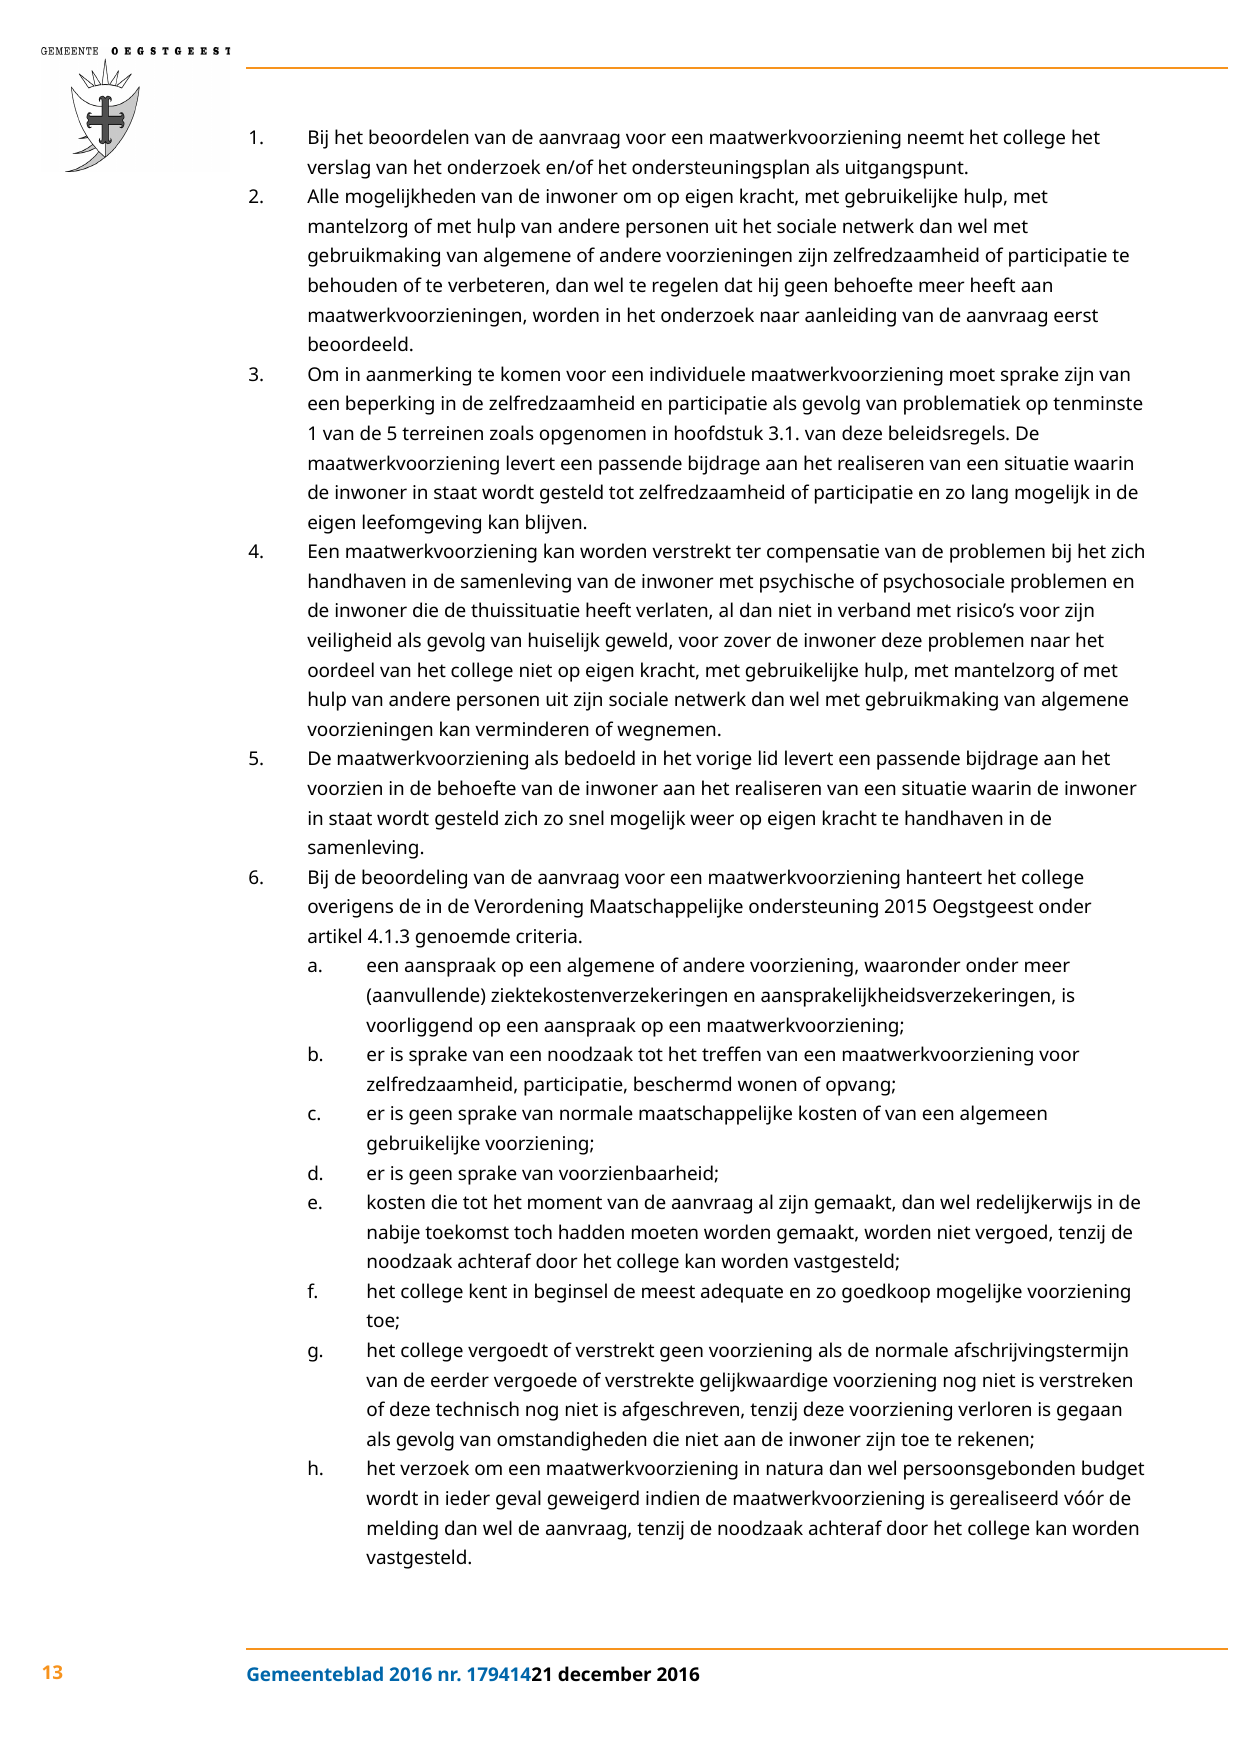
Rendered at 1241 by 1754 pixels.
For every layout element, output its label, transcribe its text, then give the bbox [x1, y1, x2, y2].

list De maatwerkvoorziening als bedoeld in het vorige lid levert een passende bijdrage aan het voorzien in de behoefte van de inwoner aan het realiseren van een situatie waarin de inwoner in staat wordt gesteld zich zo snel mogelijk weer op eigen kracht te handhaven in de samenleving. [248, 746, 1152, 860]
list er is geen sprake van normale maatschappelijke kosten of van een algemeen gebruikelijke voorziening; [307, 1101, 1152, 1156]
list een aanspraak op een algemene of andere voorziening, waaronder onder meer (aanvullende) ziektekostenverzekeringen en aansprakelijkheidsverzekeringen, is voorliggend op een aanspraak op een maatwerkvoorziening; [307, 953, 1152, 1038]
list Een maatwerkvoorziening kan worden verstrekt ter compensatie van de problemen bij het zich handhaven in de samenleving van de inwoner met psychische of psychosociale problemen en de inwoner die de thuissituatie heeft verlaten, al dan niet in verband met risico’s voor zijn veiligheid als gevolg van huiselijk geweld, voor zover de inwoner deze problemen naar het oordeel van het college niet op eigen kracht, met gebruikelijke hulp, met mantelzorg of met hulp van andere personen uit zijn sociale netwerk dan wel met gebruikmaking van algemene voorzieningen kan verminderen of wegnemen. [248, 538, 1152, 742]
list Alle mogelijkheden van de inwoner om op eigen kracht, met gebruikelijke hulp, met mantelzorg of met hulp van andere personen uit het sociale netwerk dan wel met gebruikmaking van algemene of andere voorzieningen zijn zelfredzaamheid of participatie te behouden of te verbeteren, dan wel te regelen dat hij geen behoefte meer heeft aan maatwerkvoorzieningen, worden in het onderzoek naar aanleiding van de aanvraag eerst beoordeeld. [248, 183, 1152, 357]
list Bij het beoordelen van de aanvraag voor een maatwerkvoorziening neemt het college het verslag van het onderzoek en/of het ondersteuningsplan als uitgangspunt. [248, 124, 1152, 180]
list er is sprake van een noodzaak tot het treffen van een maatwerkvoorziening voor zelfredzaamheid, participatie, beschermd wonen of opvang; [307, 1041, 1152, 1097]
list Om in aanmerking te komen voor een individuele maatwerkvoorziening moet sprake zijn van een beperking in de zelfredzaamheid en participatie als gevolg van problematiek op tenminste 1 van de 5 terreinen zoals opgenomen in hoofdstuk 3.1. van deze beleidsregels. De maatwerkvoorziening levert een passende bijdrage aan het realiseren van een situatie waarin de inwoner in staat wordt gesteld tot zelfredzaamheid of participatie en zo lang mogelijk in de eigen leefomgeving kan blijven. [248, 361, 1152, 535]
list het college vergoedt of verstrekt geen voorziening als de normale afschrijvingstermijn van de eerder vergoede of verstrekte gelijkwaardige voorziening nog niet is verstreken of deze technisch nog niet is afgeschreven, tenzij deze voorziening verloren is gegaan als gevolg van omstandigheden die niet aan de inwoner zijn toe te rekenen; [307, 1337, 1152, 1452]
list Bij de beoordeling van de aanvraag voor een maatwerkvoorziening hanteert het college overigens de in de Verordening Maatschappelijke ondersteuning 2015 Oegstgeest onder artikel 4.1.3 genoemde criteria. [248, 864, 1152, 949]
list er is geen sprake van voorzienbaarheid; [307, 1160, 1152, 1186]
list het college kent in beginsel de meest adequate en zo goedkoop mogelijke voorziening toe; [307, 1278, 1152, 1333]
picture [41, 47, 231, 172]
list het verzoek om een maatwerkvoorziening in natura dan wel persoonsgebonden budget wordt in ieder geval geweigerd indien de maatwerkvoorziening is gerealiseerd vóór de melding dan wel de aanvraag, tenzij de noodzaak achteraf door het college kan worden vastgesteld. [307, 1456, 1152, 1570]
list kosten die tot het moment van de aanvraag al zijn gemaakt, dan wel redelijkerwijs in de nabije toekomst toch hadden moeten worden gemaakt, worden niet vergoed, tenzij de noodzaak achteraf door het college kan worden vastgesteld; [307, 1189, 1152, 1274]
